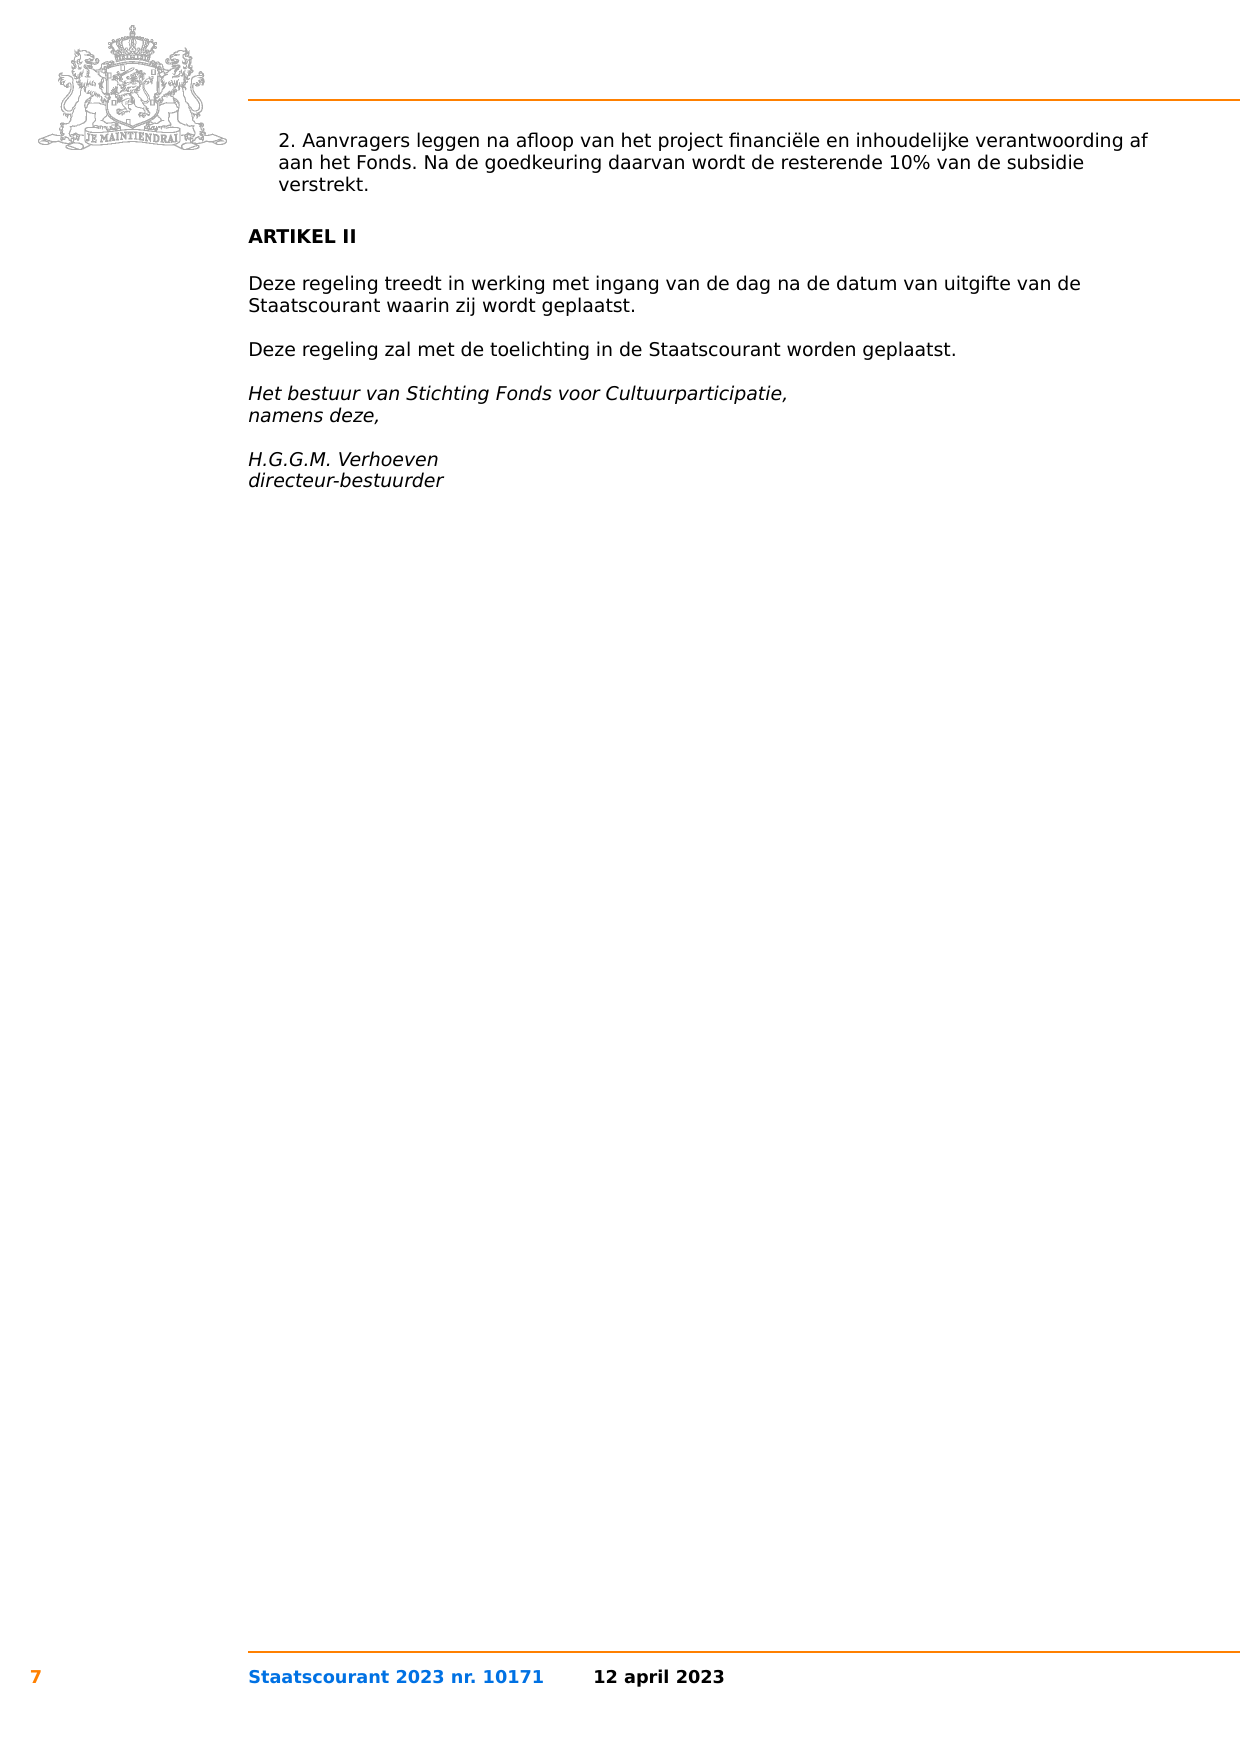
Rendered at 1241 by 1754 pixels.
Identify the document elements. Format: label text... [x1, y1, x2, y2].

text Deze regeling treedt in werking met ingang van de dag na de datum van uitgifte van de Staatscourant waarin zij wordt geplaatst. [248, 273, 1163, 317]
text Deze regeling zal met de toelichting in de Staatscourant worden geplaatst. [248, 339, 1163, 361]
text 2. Aanvragers leggen na afloop van het project financiële en inhoudelijke verantwoording af aan het Fonds. Na de goedkeuring daarvan wordt de resterende 10% van de subsidie verstrekt. [278, 130, 1163, 196]
picture [38, 25, 227, 150]
text Het bestuur van Stichting Fonds voor Cultuurparticipatie, namens deze, H.G.G.M. Verhoeven directeur-bestuurder [248, 382, 1163, 492]
subtitle ARTIKEL II [248, 226, 1163, 248]
